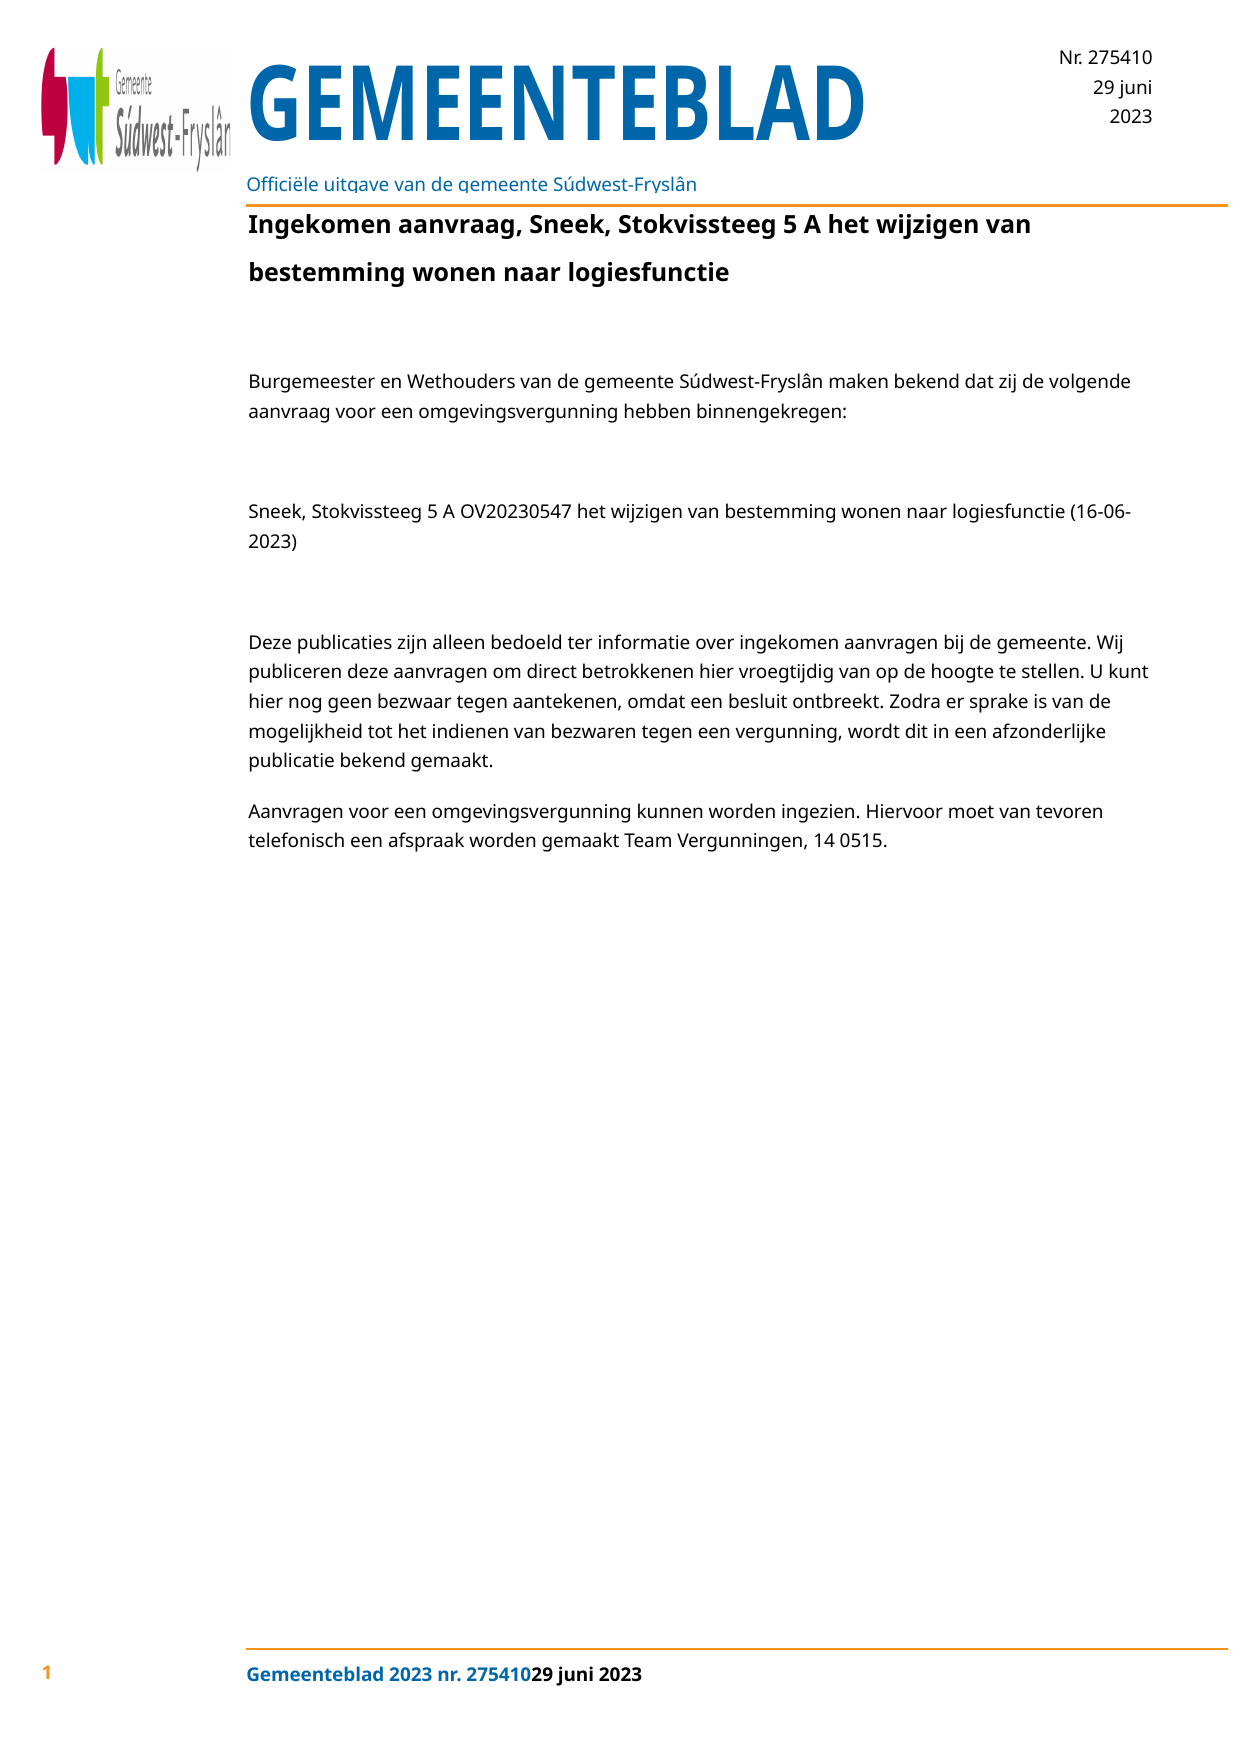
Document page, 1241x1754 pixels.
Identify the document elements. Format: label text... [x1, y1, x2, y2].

text Burgemeester en Wethouders van de gemeente Súdwest-Fryslân maken bekend dat zij de volgende aanvraag voor een omgevingsvergunning hebben binnengekregen: [248, 368, 1152, 424]
text Sneek, Stokvissteeg 5 A OV20230547 het wijzigen van bestemming wonen naar logiesfunctie (16-06-2023) [248, 499, 1152, 554]
picture [41, 47, 231, 172]
text Deze publicaties zijn alleen bedoeld ter informatie over ingekomen aanvragen bij de gemeente. Wij publiceren deze aanvragen om direct betrokkenen hier vroegtijdig van op de hoogte te stellen. U kunt hier nog geen bezwaar tegen aantekenen, omdat een besluit ontbreekt. Zodra er sprake is van de mogelijkheid tot het indienen van bezwaren tegen een vergunning, wordt dit in een afzonderlijke publicatie bekend gemaakt. [248, 629, 1152, 773]
text Aanvragen voor een omgevingsvergunning kunnen worden ingezien. Hiervoor moet van tevoren telefonisch een afspraak worden gemaakt Team Vergunningen, 14 0515. [248, 798, 1152, 853]
text Ingekomen aanvraag, Sneek, Stokvissteeg 5 A het wijzigen van bestemming wonen naar logiesfunctie [248, 207, 1152, 288]
